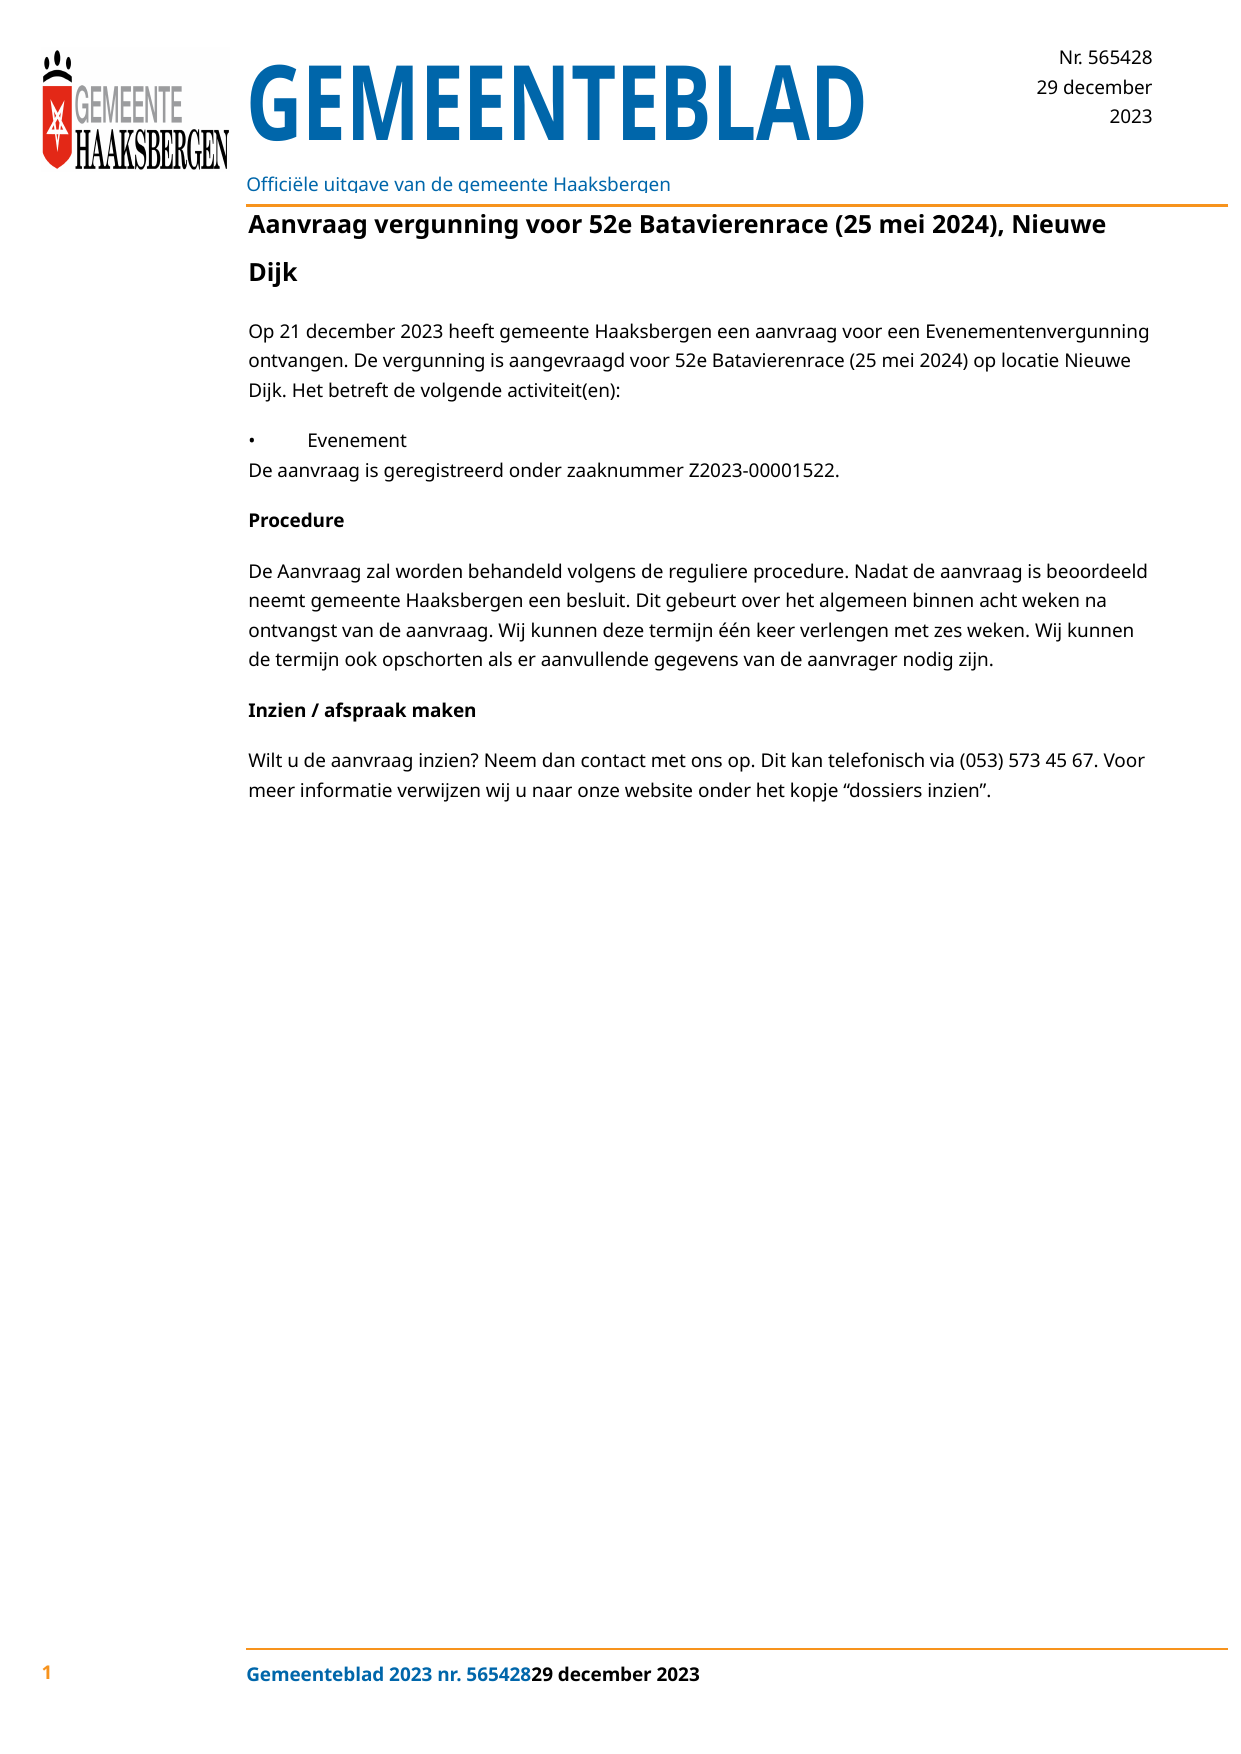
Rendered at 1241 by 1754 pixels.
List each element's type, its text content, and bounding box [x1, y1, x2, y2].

picture [41, 47, 231, 172]
text Aanvraag vergunning voor 52e Batavierenrace (25 mei 2024), Nieuwe Dijk [248, 207, 1152, 288]
list Evenement [248, 427, 1152, 453]
text De Aanvraag zal worden behandeld volgens de reguliere procedure. Nadat de aanvraag is beoordeeld neemt gemeente Haaksbergen een besluit. Dit gebeurt over het algemeen binnen acht weken na ontvangst van de aanvraag. Wij kunnen deze termijn één keer verlengen met zes weken. Wij kunnen de termijn ook opschorten als er aanvullende gegevens van de aanvrager nodig zijn. [248, 558, 1152, 672]
text Wilt u de aanvraag inzien? Neem dan contact met ons op. Dit kan telefonisch via (053) 573 45 67. Voor meer informatie verwijzen wij u naar onze website onder het kopje “dossiers inzien”. [248, 747, 1152, 803]
text Op 21 december 2023 heeft gemeente Haaksbergen een aanvraag voor een Evenementenvergunning ontvangen. De vergunning is aangevraagd voor 52e Batavierenrace (25 mei 2024) op locatie Nieuwe Dijk. Het betreft de volgende activiteit(en): [248, 318, 1152, 403]
text Procedure [248, 507, 1152, 533]
text Inzien / afspraak maken [248, 697, 1152, 723]
text De aanvraag is geregistreerd onder zaaknummer Z2023-00001522. [248, 457, 1152, 483]
